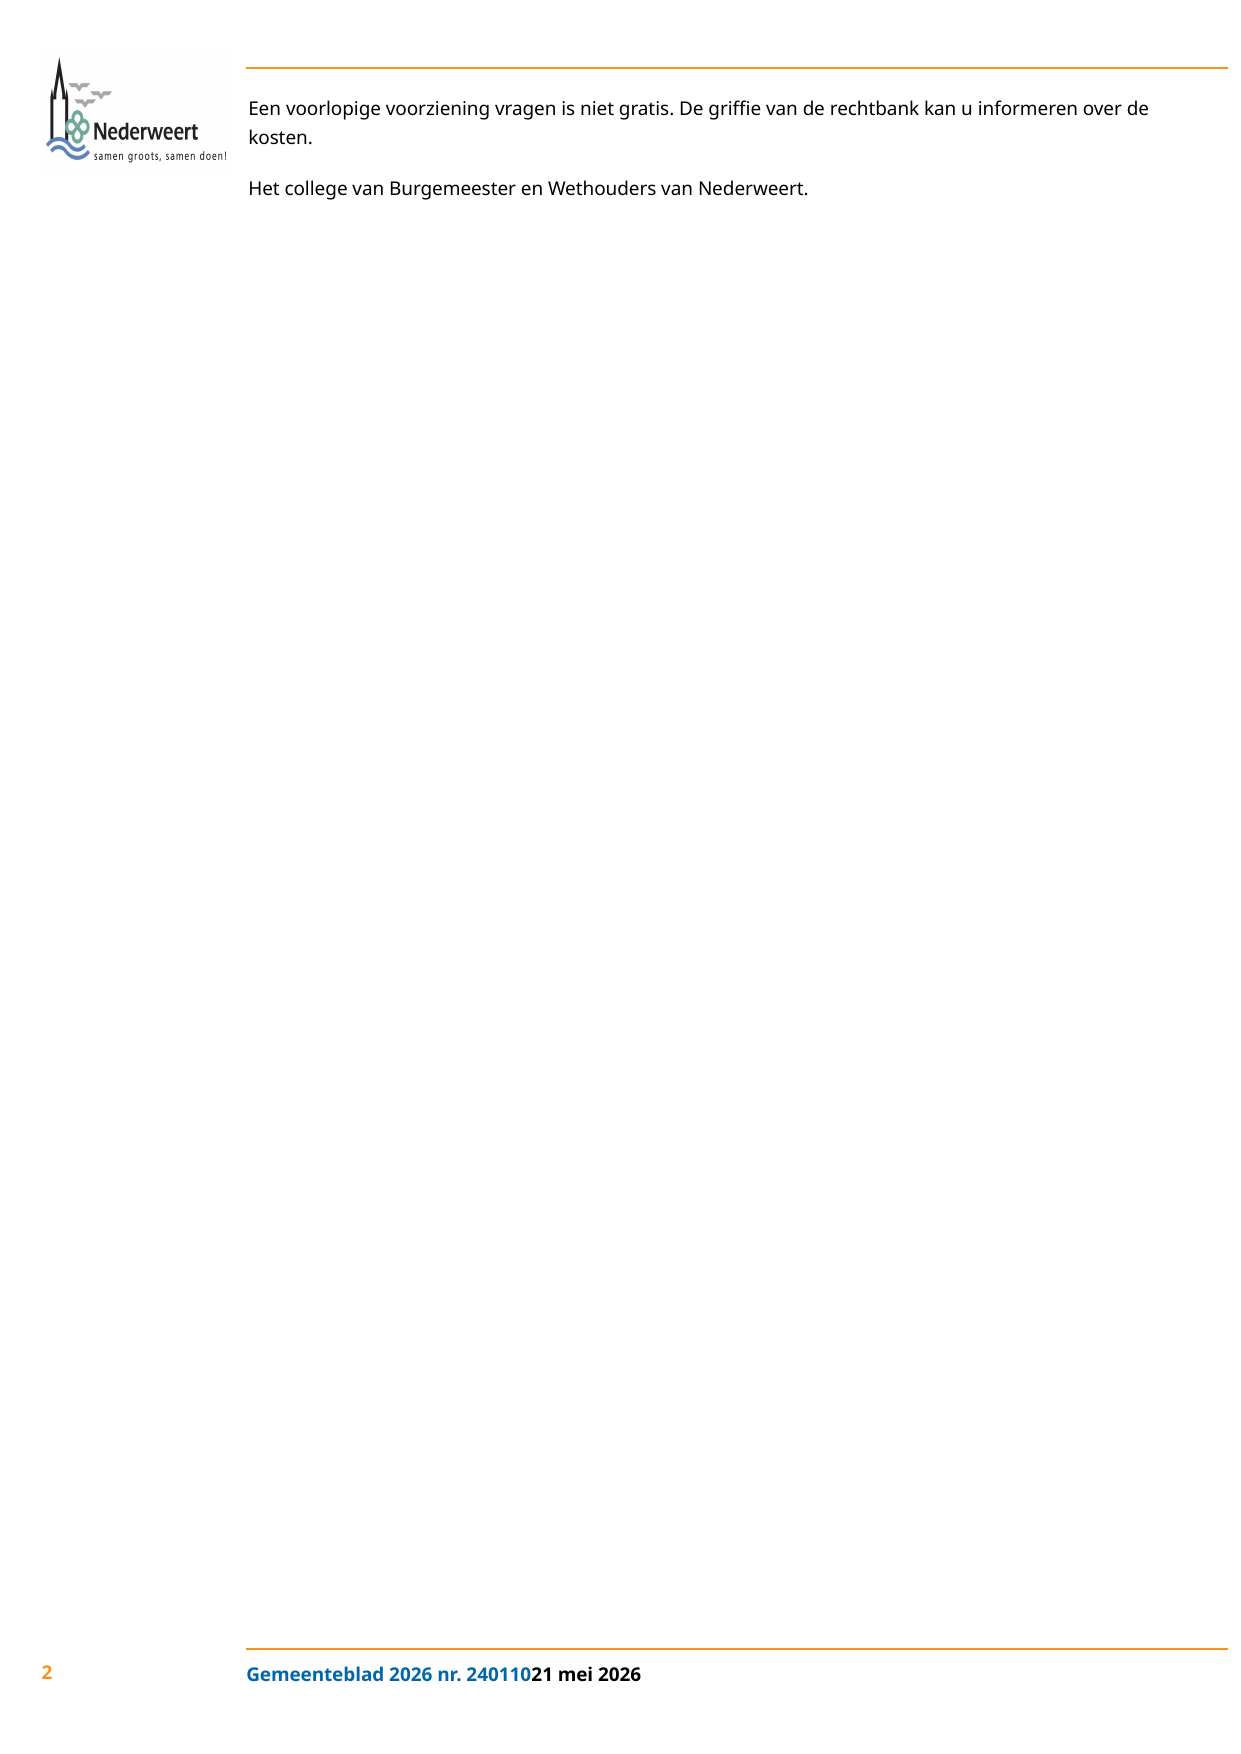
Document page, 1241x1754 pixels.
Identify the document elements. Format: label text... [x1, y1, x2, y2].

text Het college van Burgemeester en Wethouders van Nederweert. [248, 175, 1152, 201]
picture [41, 47, 231, 172]
text Een voorlopige voorziening vragen is niet gratis. De griffie van de rechtbank kan u informeren over de kosten. [248, 95, 1152, 150]
